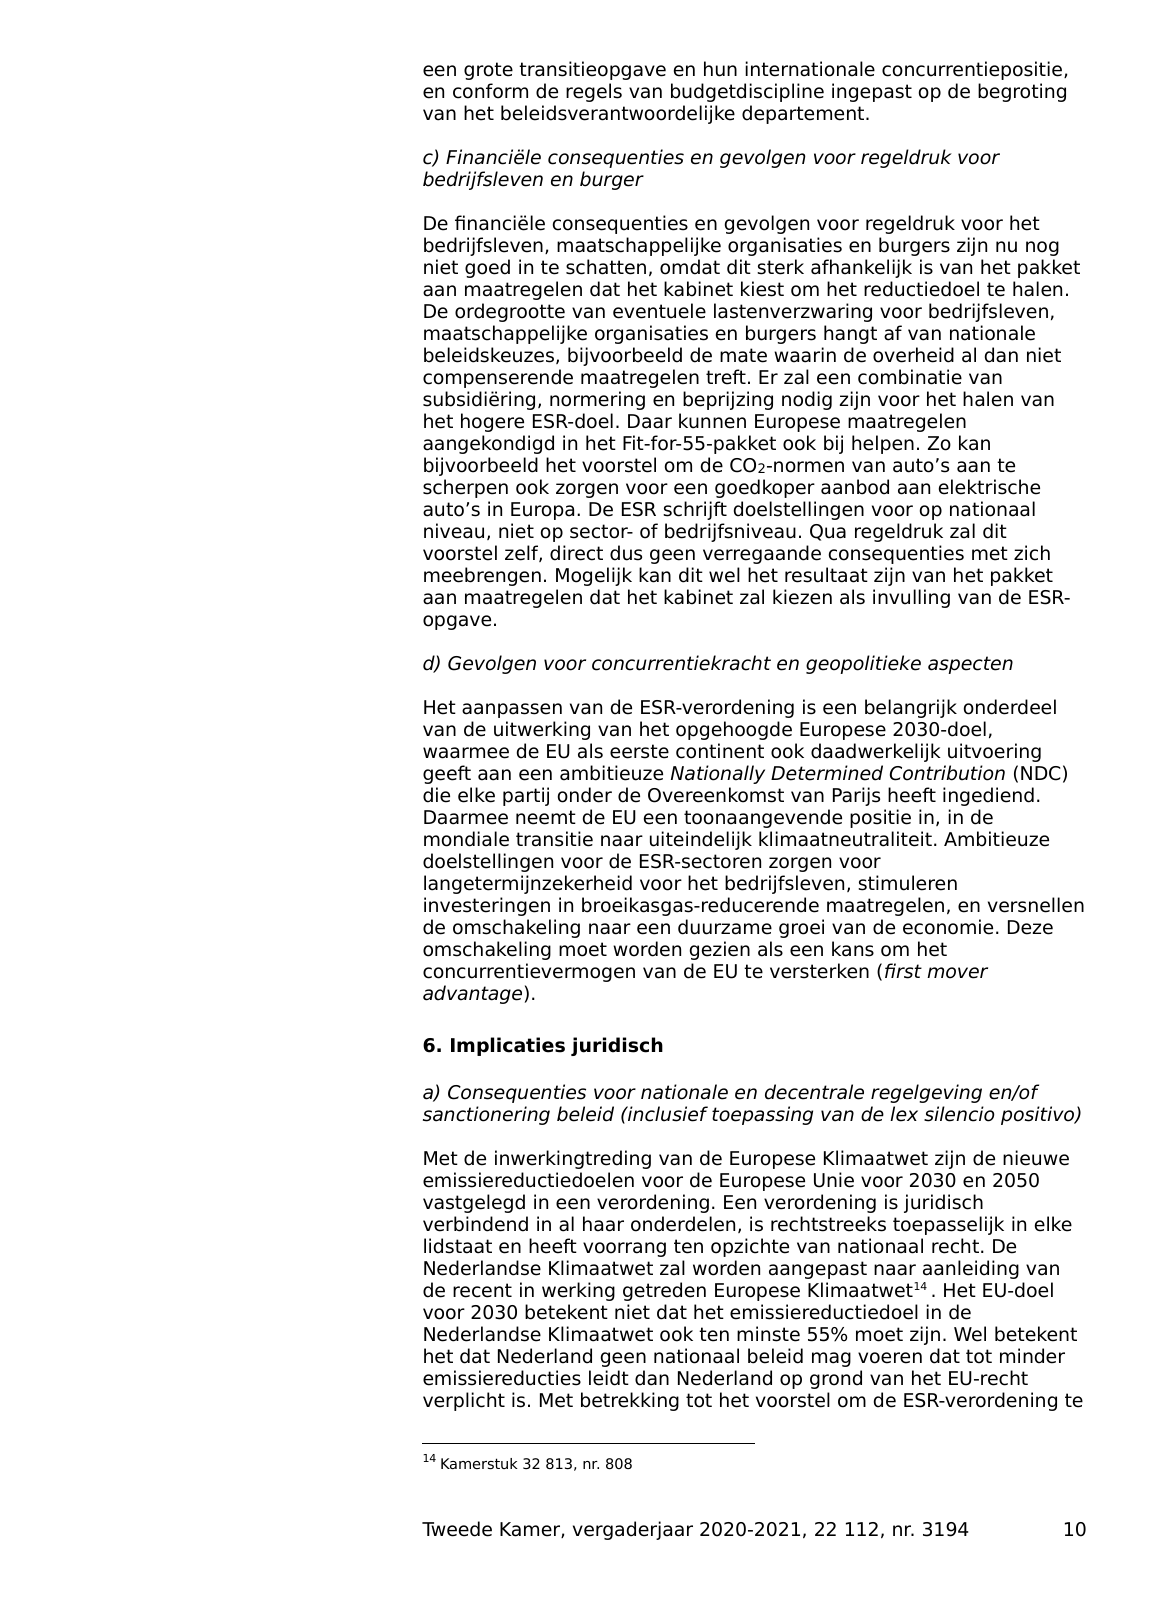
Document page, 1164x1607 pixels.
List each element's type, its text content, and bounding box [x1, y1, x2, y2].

text Kamerstuk 32 813, nr. 808 [422, 1452, 1087, 1474]
text een grote transitieopgave en hun internationale concurrentiepositie, en conform de regels van budgetdiscipline ingepast op de begroting van het beleidsverantwoordelijke departement. [422, 59, 1087, 125]
text Met de inwerkingtreding van de Europese Klimaatwet zijn de nieuwe emissiereductiedoelen voor de Europese Unie voor 2030 en 2050 vastgelegd in een verordening. Een verordening is juridisch verbindend in al haar onderdelen, is rechtstreeks toepasselijk in elke lidstaat en heeft voorrang ten opzichte van nationaal recht. De Nederlandse Klimaatwet zal worden aangepast naar aanleiding van de recent in werking getreden Europese Klimaatwet. Het EU-doel voor 2030 betekent niet dat het emissiereductiedoel in de Nederlandse Klimaatwet ook ten minste 55% moet zijn. Wel betekent het dat Nederland geen nationaal beleid mag voeren dat tot minder emissiereducties leidt dan Nederland op grond van het EU-recht verplicht is. Met betrekking tot het voorstel om de ESR-verordening te [422, 1148, 1087, 1412]
subtitle 6. Implicaties juridisch [422, 1035, 1087, 1057]
subtitle d) Gevolgen voor concurrentiekracht en geopolitieke aspecten [422, 653, 1087, 675]
subtitle a) Consequenties voor nationale en decentrale regelgeving en/of sanctionering beleid (inclusief toepassing van de lex silencio positivo) [422, 1082, 1087, 1126]
subtitle c) Financiële consequenties en gevolgen voor regeldruk voor bedrijfsleven en burger [422, 147, 1087, 191]
text De financiële consequenties en gevolgen voor regeldruk voor het bedrijfsleven, maatschappelijke organisaties en burgers zijn nu nog niet goed in te schatten, omdat dit sterk afhankelijk is van het pakket aan maatregelen dat het kabinet kiest om het reductiedoel te halen. De ordegrootte van eventuele lastenverzwaring voor bedrijfsleven, maatschappelijke organisaties en burgers hangt af van nationale beleidskeuzes, bijvoorbeeld de mate waarin de overheid al dan niet compenserende maatregelen treft. Er zal een combinatie van subsidiëring, normering en beprijzing nodig zijn voor het halen van het hogere ESR-doel. Daar kunnen Europese maatregelen aangekondigd in het Fit-for-55-pakket ook bij helpen. Zo kan bijvoorbeeld het voorstel om de CO2-normen van auto’s aan te scherpen ook zorgen voor een goedkoper aanbod aan elektrische auto’s in Europa. De ESR schrijft doelstellingen voor op nationaal niveau, niet op sector- of bedrijfsniveau. Qua regeldruk zal dit voorstel zelf, direct dus geen verregaande consequenties met zich meebrengen. Mogelijk kan dit wel het resultaat zijn van het pakket aan maatregelen dat het kabinet zal kiezen als invulling van de ESR-opgave. [422, 213, 1087, 631]
text Het aanpassen van de ESR-verordening is een belangrijk onderdeel van de uitwerking van het opgehoogde Europese 2030-doel, waarmee de EU als eerste continent ook daadwerkelijk uitvoering geeft aan een ambitieuze Nationally Determined Contribution (NDC) die elke partij onder de Overeenkomst van Parijs heeft ingediend. Daarmee neemt de EU een toonaangevende positie in, in de mondiale transitie naar uiteindelijk klimaatneutraliteit. Ambitieuze doelstellingen voor de ESR-sectoren zorgen voor langetermijnzekerheid voor het bedrijfsleven, stimuleren investeringen in broeikasgas-reducerende maatregelen, en versnellen de omschakeling naar een duurzame groei van de economie. Deze omschakeling moet worden gezien als een kans om het concurrentievermogen van de EU te versterken (first mover advantage). [422, 697, 1087, 1005]
